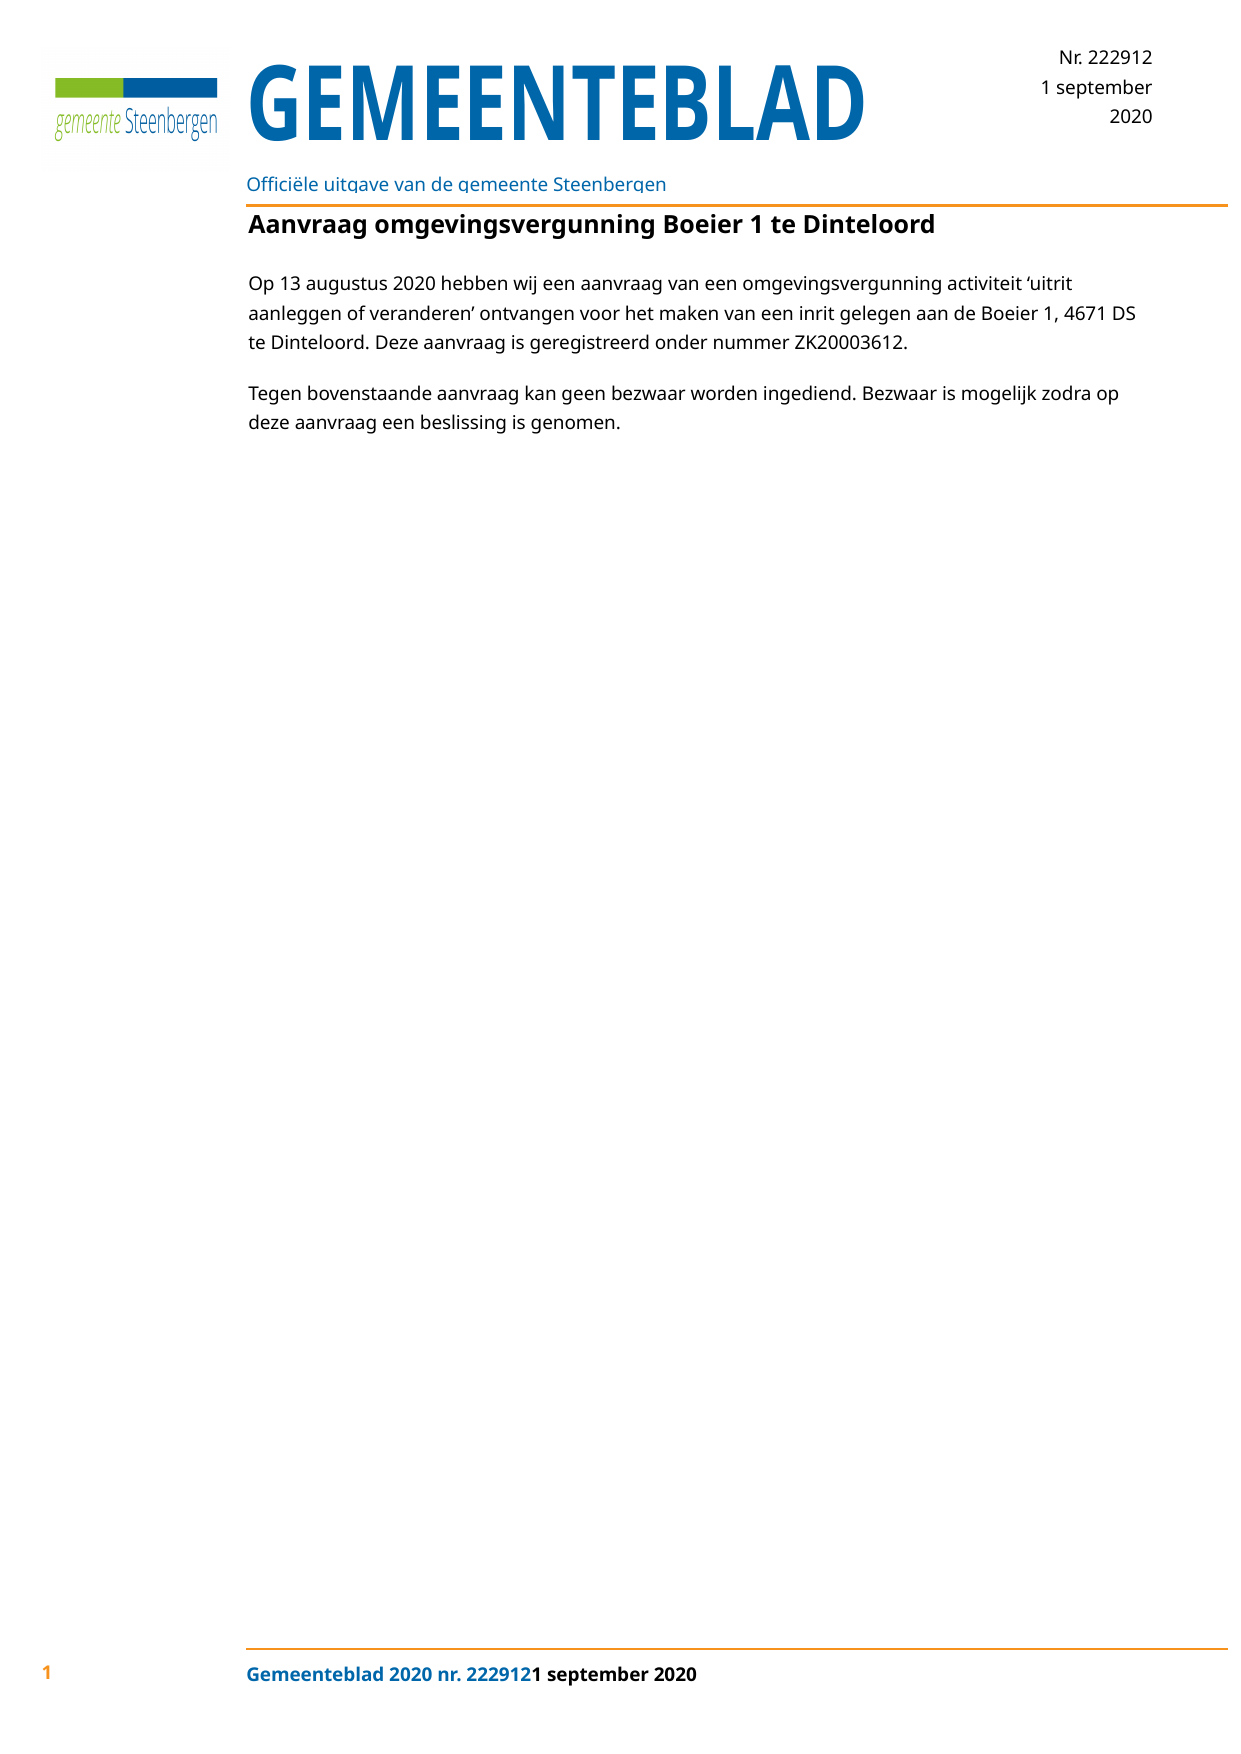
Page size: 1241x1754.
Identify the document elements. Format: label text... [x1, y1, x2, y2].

text Aanvraag omgevingsvergunning Boeier 1 te Dinteloord [248, 207, 1152, 241]
text Op 13 augustus 2020 hebben wij een aanvraag van een omgevingsvergunning activiteit ‘uitrit aanleggen of veranderen’ ontvangen voor het maken van een inrit gelegen aan de Boeier 1, 4671 DS te Dinteloord. Deze aanvraag is geregistreerd onder nummer ZK20003612. [248, 270, 1152, 355]
picture [41, 47, 231, 172]
text Tegen bovenstaande aanvraag kan geen bezwaar worden ingediend. Bezwaar is mogelijk zodra op deze aanvraag een beslissing is genomen. [248, 380, 1152, 435]
